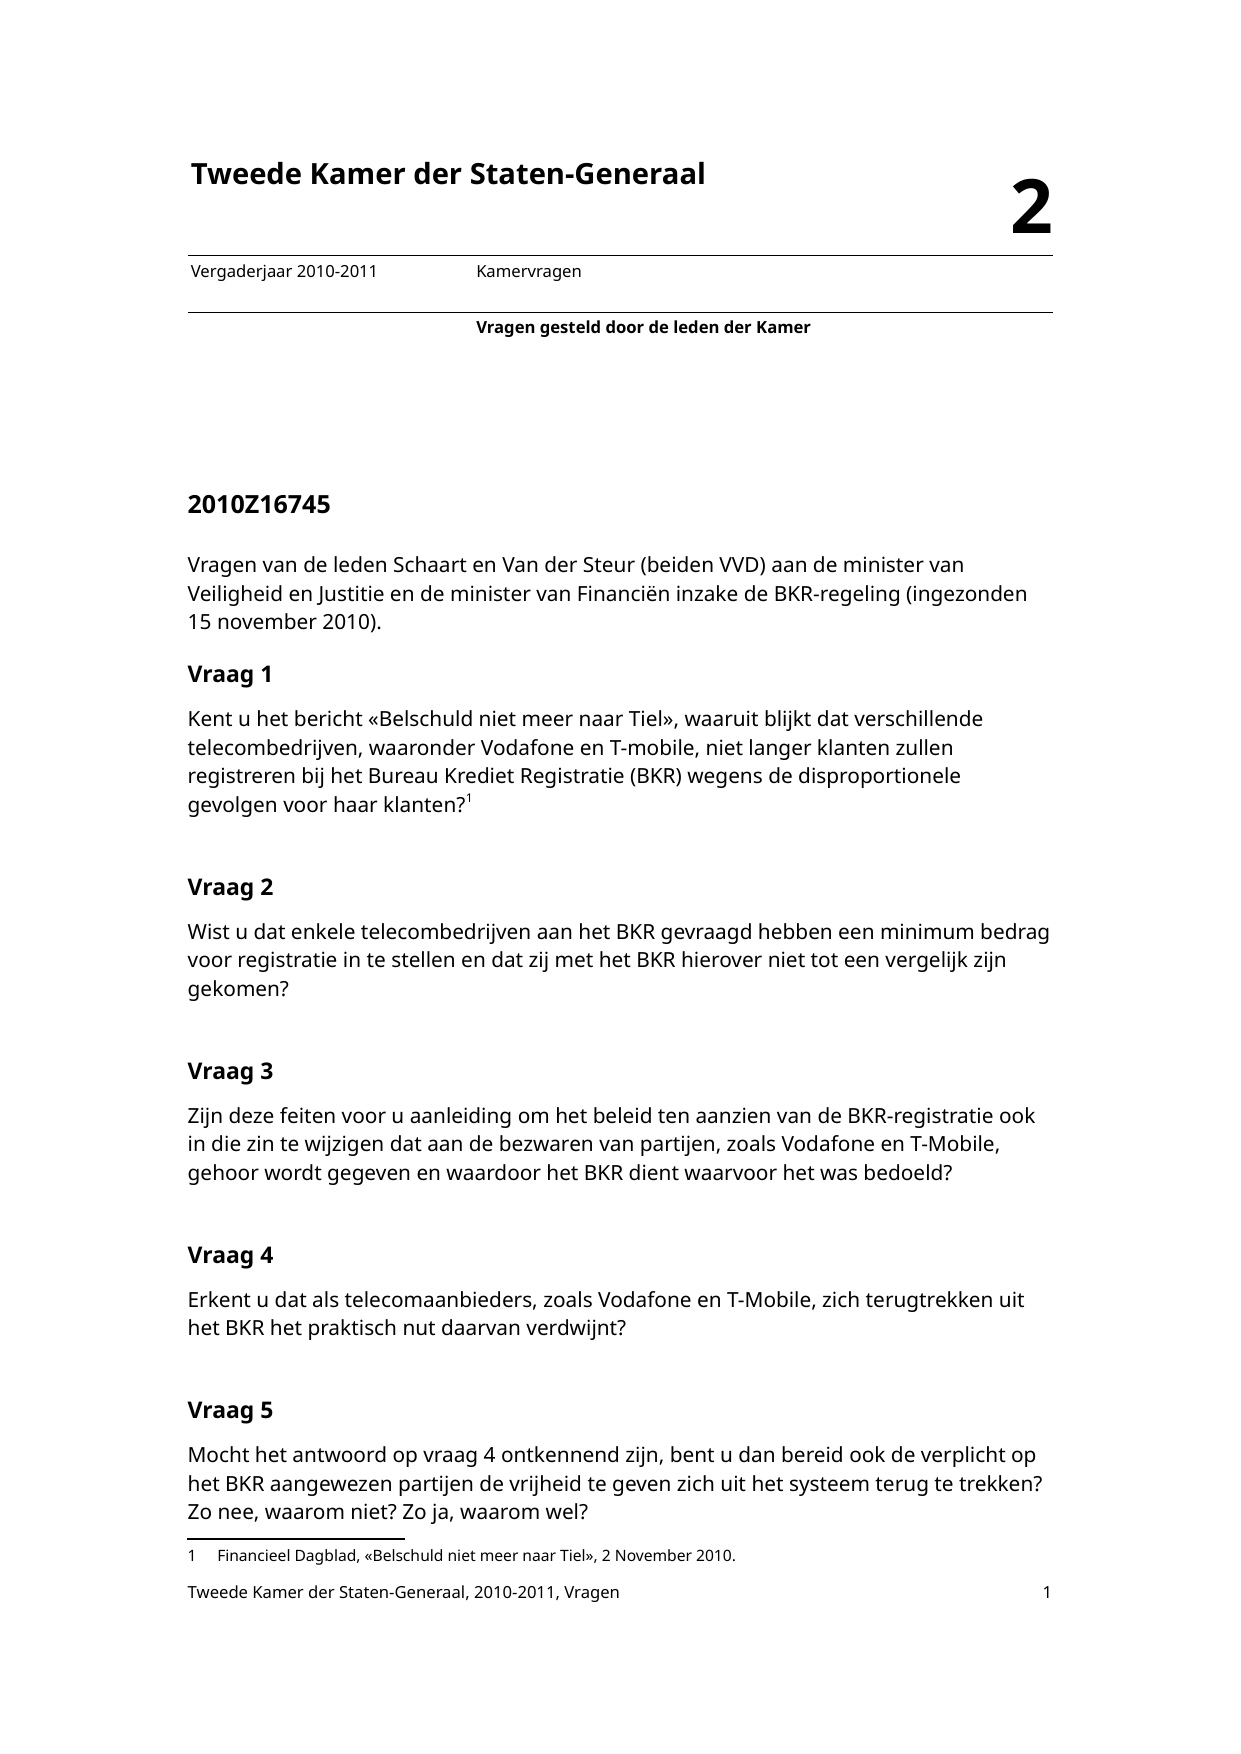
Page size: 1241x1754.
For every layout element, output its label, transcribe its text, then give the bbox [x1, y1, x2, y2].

subtitle Vraag 4 [187, 1239, 1053, 1270]
subtitle Vraag 5 [187, 1394, 1053, 1426]
table_header Tweede Kamer der Staten-Generaal [188, 150, 879, 255]
text Erkent u dat als telecomaanbieders, zoals Vodafone en T-Mobile, zich terugtrekken uit het BKR het praktisch nut daarvan verdwijnt? [187, 1285, 1053, 1342]
subtitle Vraag 1 [187, 658, 1053, 689]
text Zijn deze feiten voor u aanleiding om het beleid ten aanzien van de BKR-registratie ook in die zin te wijzigen dat aan de bezwaren van partijen, zoals Vodafone en T-Mobile, gehoor wordt gegeven en waardoor het BKR dient waarvoor het was bedoeld? [187, 1101, 1053, 1186]
text Financieel Dagblad, «Belschuld niet meer naar Tiel», 2 November 2010. [187, 1538, 1053, 1566]
text 2010Z16745 [187, 487, 1053, 521]
table_cell [188, 313, 473, 339]
subtitle Vraag 2 [187, 871, 1053, 902]
text Mocht het antwoord op vraag 4 ontkennend zijn, bent u dan bereid ook de verplicht op het BKR aangewezen partijen de vrijheid te geven zich uit het systeem terug te trekken? Zo nee, waarom niet? Zo ja, waarom wel? [187, 1441, 1053, 1526]
text Wist u dat enkele telecombedrijven aan het BKR gevraagd hebben een minimum bedrag voor registratie in te stellen en dat zij met het BKR hierover niet tot een vergelijk zijn gekomen? [187, 917, 1053, 1002]
text Vragen van de leden Schaart en Van der Steur (beiden VVD) aan de minister van Veiligheid en Justitie en de minister van Financiën inzake de BKR-regeling (ingezonden 15 november 2010). [187, 550, 1053, 636]
text Kent u het bericht «Belschuld niet meer naar Tiel», waaruit blijkt dat verschillende telecombedrijven, waaronder Vodafone en T-mobile, niet langer klanten zullen registreren bij het Bureau Krediet Registratie (BKR) wegens de disproportionele gevolgen voor haar klanten? [187, 704, 1053, 818]
table_cell Kamervragen [473, 256, 1053, 312]
table_cell Vragen gesteld door de leden der Kamer [473, 313, 1053, 339]
table_cell Vergaderjaar 2010-2011 [188, 256, 473, 312]
table_header 2 [880, 150, 1053, 255]
subtitle Vraag 3 [187, 1055, 1053, 1086]
